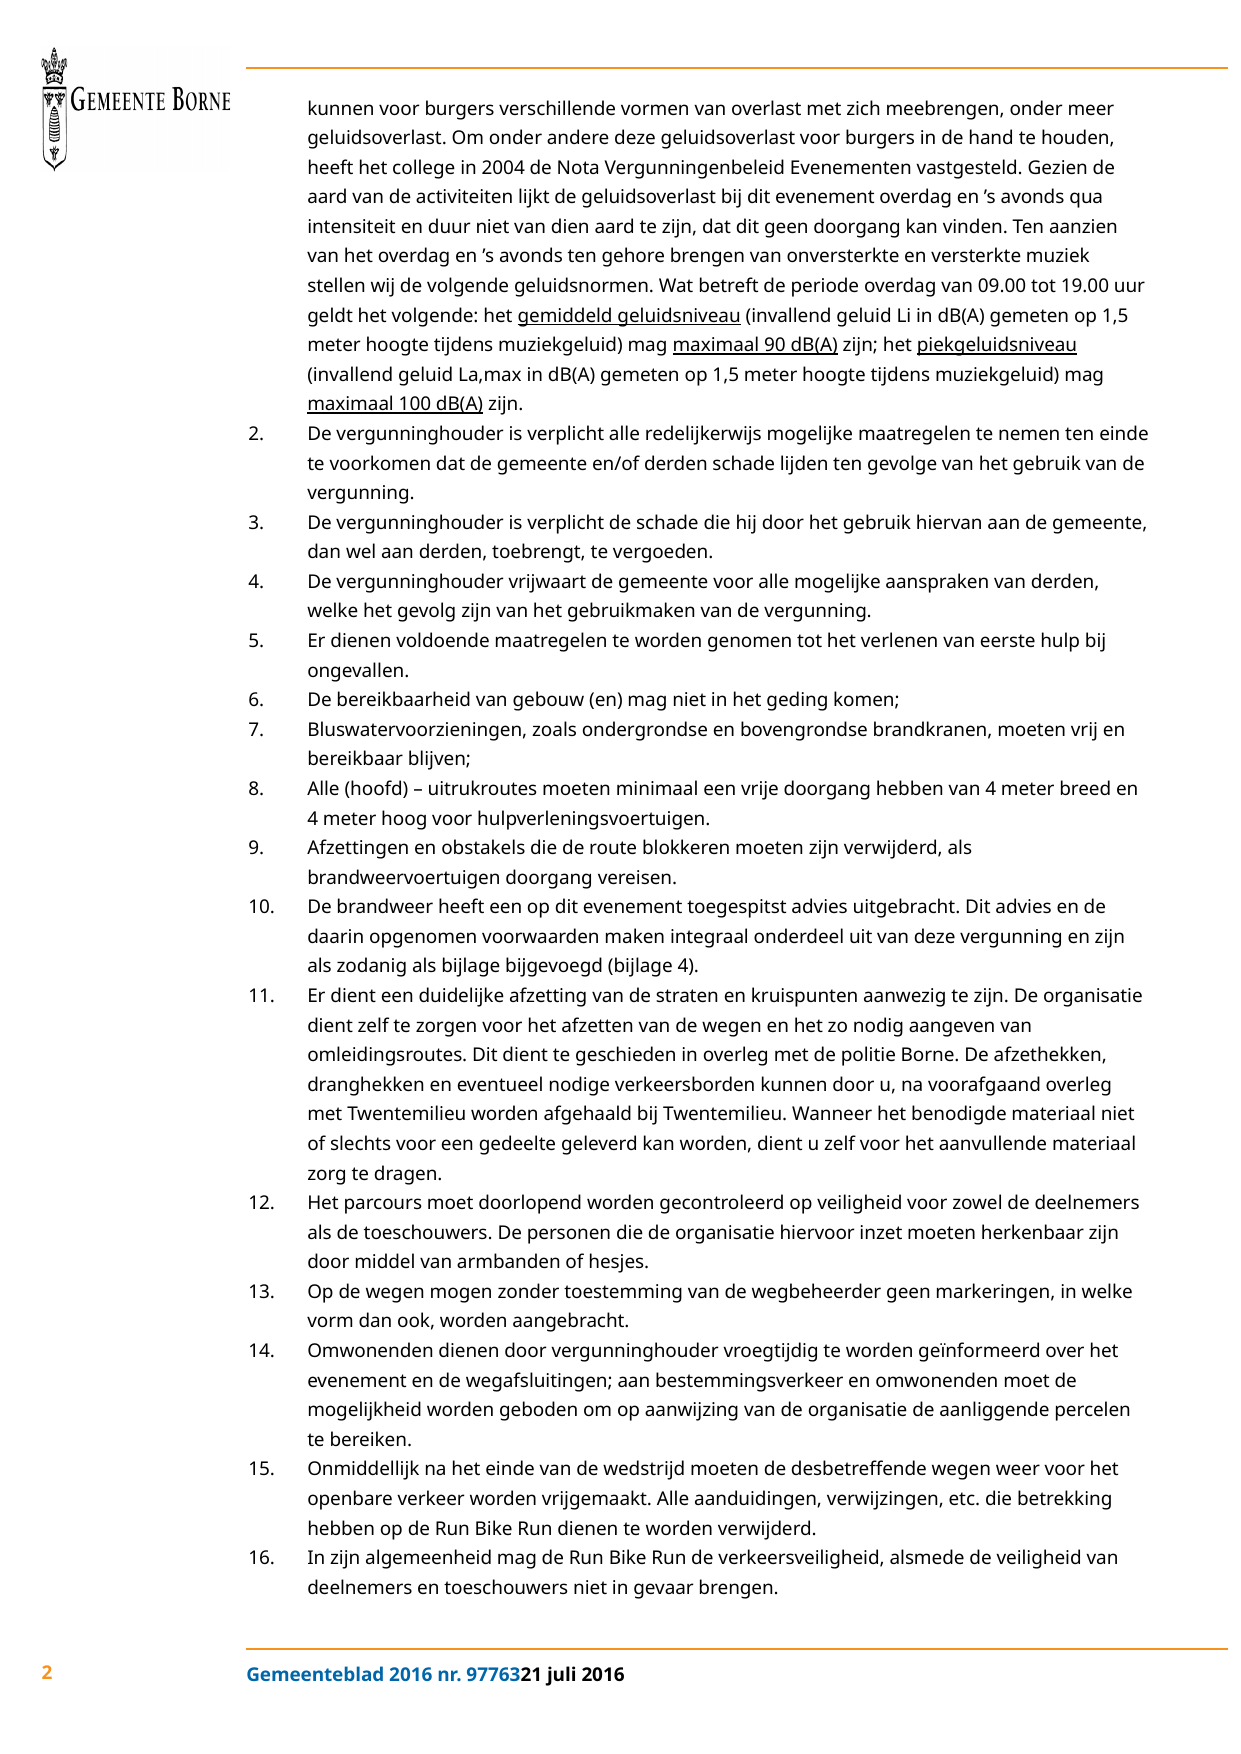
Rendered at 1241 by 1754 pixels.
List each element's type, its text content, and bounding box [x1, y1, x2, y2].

list Afzettingen en obstakels die de route blokkeren moeten zijn verwijderd, als brandweervoertuigen doorgang vereisen. [248, 834, 1152, 890]
list De vergunninghouder is verplicht alle redelijkerwijs mogelijke maatregelen te nemen ten einde te voorkomen dat de gemeente en/of derden schade lijden ten gevolge van het gebruik van de vergunning. [248, 420, 1152, 505]
list De bereikbaarheid van gebouw (en) mag niet in het geding komen; [248, 686, 1152, 712]
list Bluswatervoorzieningen, zoals ondergrondse en bovengrondse brandkranen, moeten vrij en bereikbaar blijven; [248, 716, 1152, 771]
list Alle (hoofd) – uitrukroutes moeten minimaal een vrije doorgang hebben van 4 meter breed en 4 meter hoog voor hulpverleningsvoertuigen. [248, 775, 1152, 831]
list Onmiddellijk na het einde van de wedstrijd moeten de desbetreffende wegen weer voor het openbare verkeer worden vrijgemaakt. Alle aanduidingen, verwijzingen, etc. die betrekking hebben op de Run Bike Run dienen te worden verwijderd. [248, 1456, 1152, 1541]
list In zijn algemeenheid mag de Run Bike Run de verkeersveiligheid, alsmede de veiligheid van deelnemers en toeschouwers niet in gevaar brengen. [248, 1544, 1152, 1600]
list De vergunninghouder vrijwaart de gemeente voor alle mogelijke aanspraken van derden, welke het gevolg zijn van het gebruikmaken van de vergunning. [248, 568, 1152, 623]
list Het parcours moet doorlopend worden gecontroleerd op veiligheid voor zowel de deelnemers als de toeschouwers. De personen die de organisatie hiervoor inzet moeten herkenbaar zijn door middel van armbanden of hesjes. [248, 1189, 1152, 1274]
list De vergunninghouder is verplicht de schade die hij door het gebruik hiervan aan de gemeente, dan wel aan derden, toebrengt, te vergoeden. [248, 509, 1152, 564]
list kunnen voor burgers verschillende vormen van overlast met zich meebrengen, onder meer geluidsoverlast. Om onder andere deze geluidsoverlast voor burgers in de hand te houden, heeft het college in 2004 de Nota Vergunningenbeleid Evenementen vastgesteld. Gezien de aard van de activiteiten lijkt de geluidsoverlast bij dit evenement overdag en ’s avonds qua intensiteit en duur niet van dien aard te zijn, dat dit geen doorgang kan vinden. Ten aanzien van het overdag en ’s avonds ten gehore brengen van onversterkte en versterkte muziek stellen wij de volgende geluidsnormen. Wat betreft de periode overdag van 09.00 tot 19.00 uur geldt het volgende: het gemiddeld geluidsniveau (invallend geluid Li in dB(A) gemeten op 1,5 meter hoogte tijdens muziekgeluid) mag maximaal 90 dB(A) zijn; het piekgeluidsniveau (invallend geluid La,max in dB(A) gemeten op 1,5 meter hoogte tijdens muziekgeluid) mag maximaal 100 dB(A) zijn. [248, 95, 1152, 416]
list Er dienen voldoende maatregelen te worden genomen tot het verlenen van eerste hulp bij ongevallen. [248, 627, 1152, 683]
list Op de wegen mogen zonder toestemming van de wegbeheerder geen markeringen, in welke vorm dan ook, worden aangebracht. [248, 1278, 1152, 1333]
list De brandweer heeft een op dit evenement toegespitst advies uitgebracht. Dit advies en de daarin opgenomen voorwaarden maken integraal onderdeel uit van deze vergunning en zijn als zodanig als bijlage bijgevoegd (bijlage 4). [248, 893, 1152, 978]
list Er dient een duidelijke afzetting van de straten en kruispunten aanwezig te zijn. De organisatie dient zelf te zorgen voor het afzetten van de wegen en het zo nodig aangeven van omleidingsroutes. Dit dient te geschieden in overleg met de politie Borne. De afzethekken, dranghekken en eventueel nodige verkeersborden kunnen door u, na voorafgaand overleg met Twentemilieu worden afgehaald bij Twentemilieu. Wanneer het benodigde materiaal niet of slechts voor een gedeelte geleverd kan worden, dient u zelf voor het aanvullende materiaal zorg te dragen. [248, 982, 1152, 1186]
picture [41, 47, 231, 172]
list Omwonenden dienen door vergunninghouder vroegtijdig te worden geïnformeerd over het evenement en de wegafsluitingen; aan bestemmingsverkeer en omwonenden moet de mogelijkheid worden geboden om op aanwijzing van de organisatie de aanliggende percelen te bereiken. [248, 1337, 1152, 1452]
